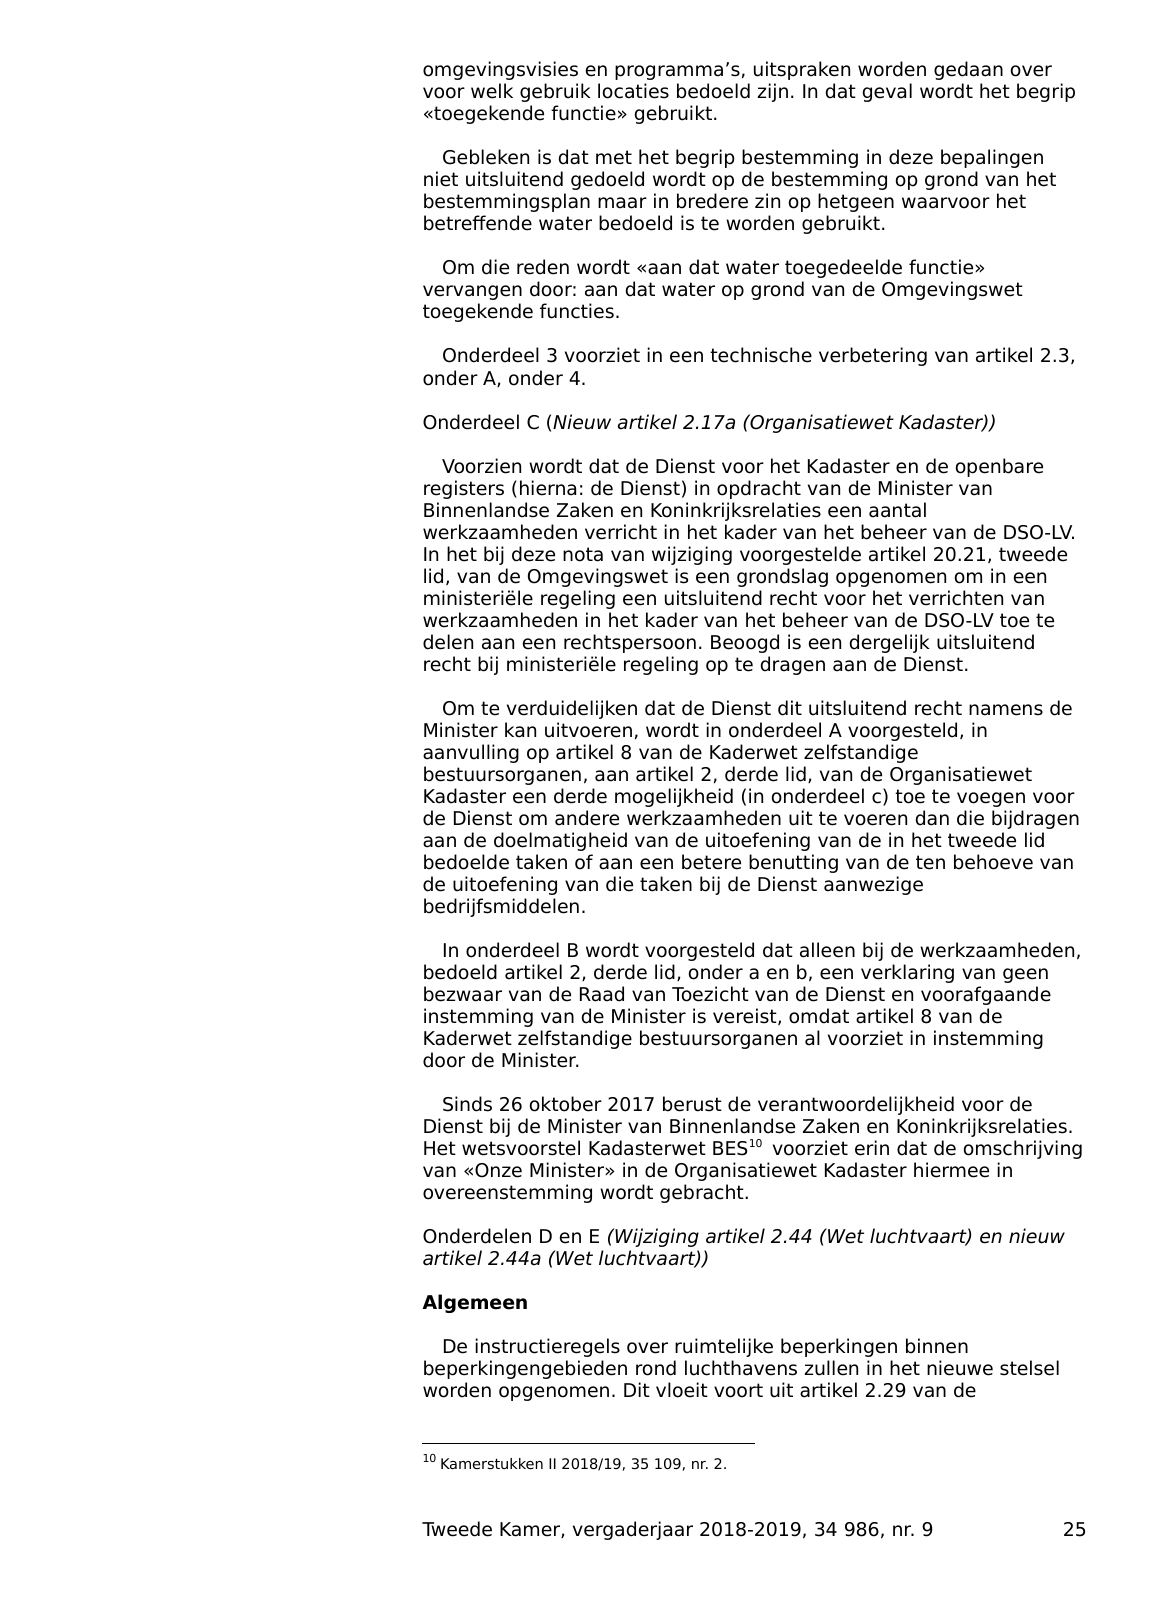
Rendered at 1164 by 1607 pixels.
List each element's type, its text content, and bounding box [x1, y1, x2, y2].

subtitle Onderdelen D en E (Wijziging artikel 2.44 (Wet luchtvaart) en nieuw artikel 2.44a (Wet luchtvaart)) [422, 1226, 1087, 1270]
text omgevingsvisies en programma’s, uitspraken worden gedaan over voor welk gebruik locaties bedoeld zijn. In dat geval wordt het begrip «toegekende functie» gebruikt. [422, 59, 1087, 125]
subtitle Onderdeel C (Nieuw artikel 2.17a (Organisatiewet Kadaster)) [422, 412, 1087, 433]
text Gebleken is dat met het begrip bestemming in deze bepalingen niet uitsluitend gedoeld wordt op de bestemming op grond van het bestemmingsplan maar in bredere zin op hetgeen waarvoor het betreffende water bedoeld is te worden gebruikt. [422, 147, 1087, 235]
text In onderdeel B wordt voorgesteld dat alleen bij de werkzaamheden, bedoeld artikel 2, derde lid, onder a en b, een verklaring van geen bezwaar van de Raad van Toezicht van de Dienst en voorafgaande instemming van de Minister is vereist, omdat artikel 8 van de Kaderwet zelfstandige bestuursorganen al voorziet in instemming door de Minister. [422, 940, 1087, 1072]
text Om die reden wordt «aan dat water toegedeelde functie» vervangen door: aan dat water op grond van de Omgevingswet toegekende functies. [422, 257, 1087, 323]
text Kamerstukken II 2018/19, 35 109, nr. 2. [422, 1452, 1087, 1474]
subtitle Algemeen [422, 1292, 1087, 1314]
text De instructieregels over ruimtelijke beperkingen binnen beperkingengebieden rond luchthavens zullen in het nieuwe stelsel worden opgenomen. Dit vloeit voort uit artikel 2.29 van de [422, 1336, 1087, 1402]
text Voorzien wordt dat de Dienst voor het Kadaster en de openbare registers (hierna: de Dienst) in opdracht van de Minister van Binnenlandse Zaken en Koninkrijksrelaties een aantal werkzaamheden verricht in het kader van het beheer van de DSO-LV. In het bij deze nota van wijziging voorgestelde artikel 20.21, tweede lid, van de Omgevingswet is een grondslag opgenomen om in een ministeriële regeling een uitsluitend recht voor het verrichten van werkzaamheden in het kader van het beheer van de DSO-LV toe te delen aan een rechtspersoon. Beoogd is een dergelijk uitsluitend recht bij ministeriële regeling op te dragen aan de Dienst. [422, 456, 1087, 676]
text Sinds 26 oktober 2017 berust de verantwoordelijkheid voor de Dienst bij de Minister van Binnenlandse Zaken en Koninkrijksrelaties. Het wetsvoorstel Kadasterwet BES voorziet erin dat de omschrijving van «Onze Minister» in de Organisatiewet Kadaster hiermee in overeenstemming wordt gebracht. [422, 1094, 1087, 1204]
text Onderdeel 3 voorziet in een technische verbetering van artikel 2.3, onder A, onder 4. [422, 345, 1087, 389]
text Om te verduidelijken dat de Dienst dit uitsluitend recht namens de Minister kan uitvoeren, wordt in onderdeel A voorgesteld, in aanvulling op artikel 8 van de Kaderwet zelfstandige bestuursorganen, aan artikel 2, derde lid, van de Organisatiewet Kadaster een derde mogelijkheid (in onderdeel c) toe te voegen voor de Dienst om andere werkzaamheden uit te voeren dan die bijdragen aan de doelmatigheid van de uitoefening van de in het tweede lid bedoelde taken of aan een betere benutting van de ten behoeve van de uitoefening van die taken bij de Dienst aanwezige bedrijfsmiddelen. [422, 698, 1087, 917]
